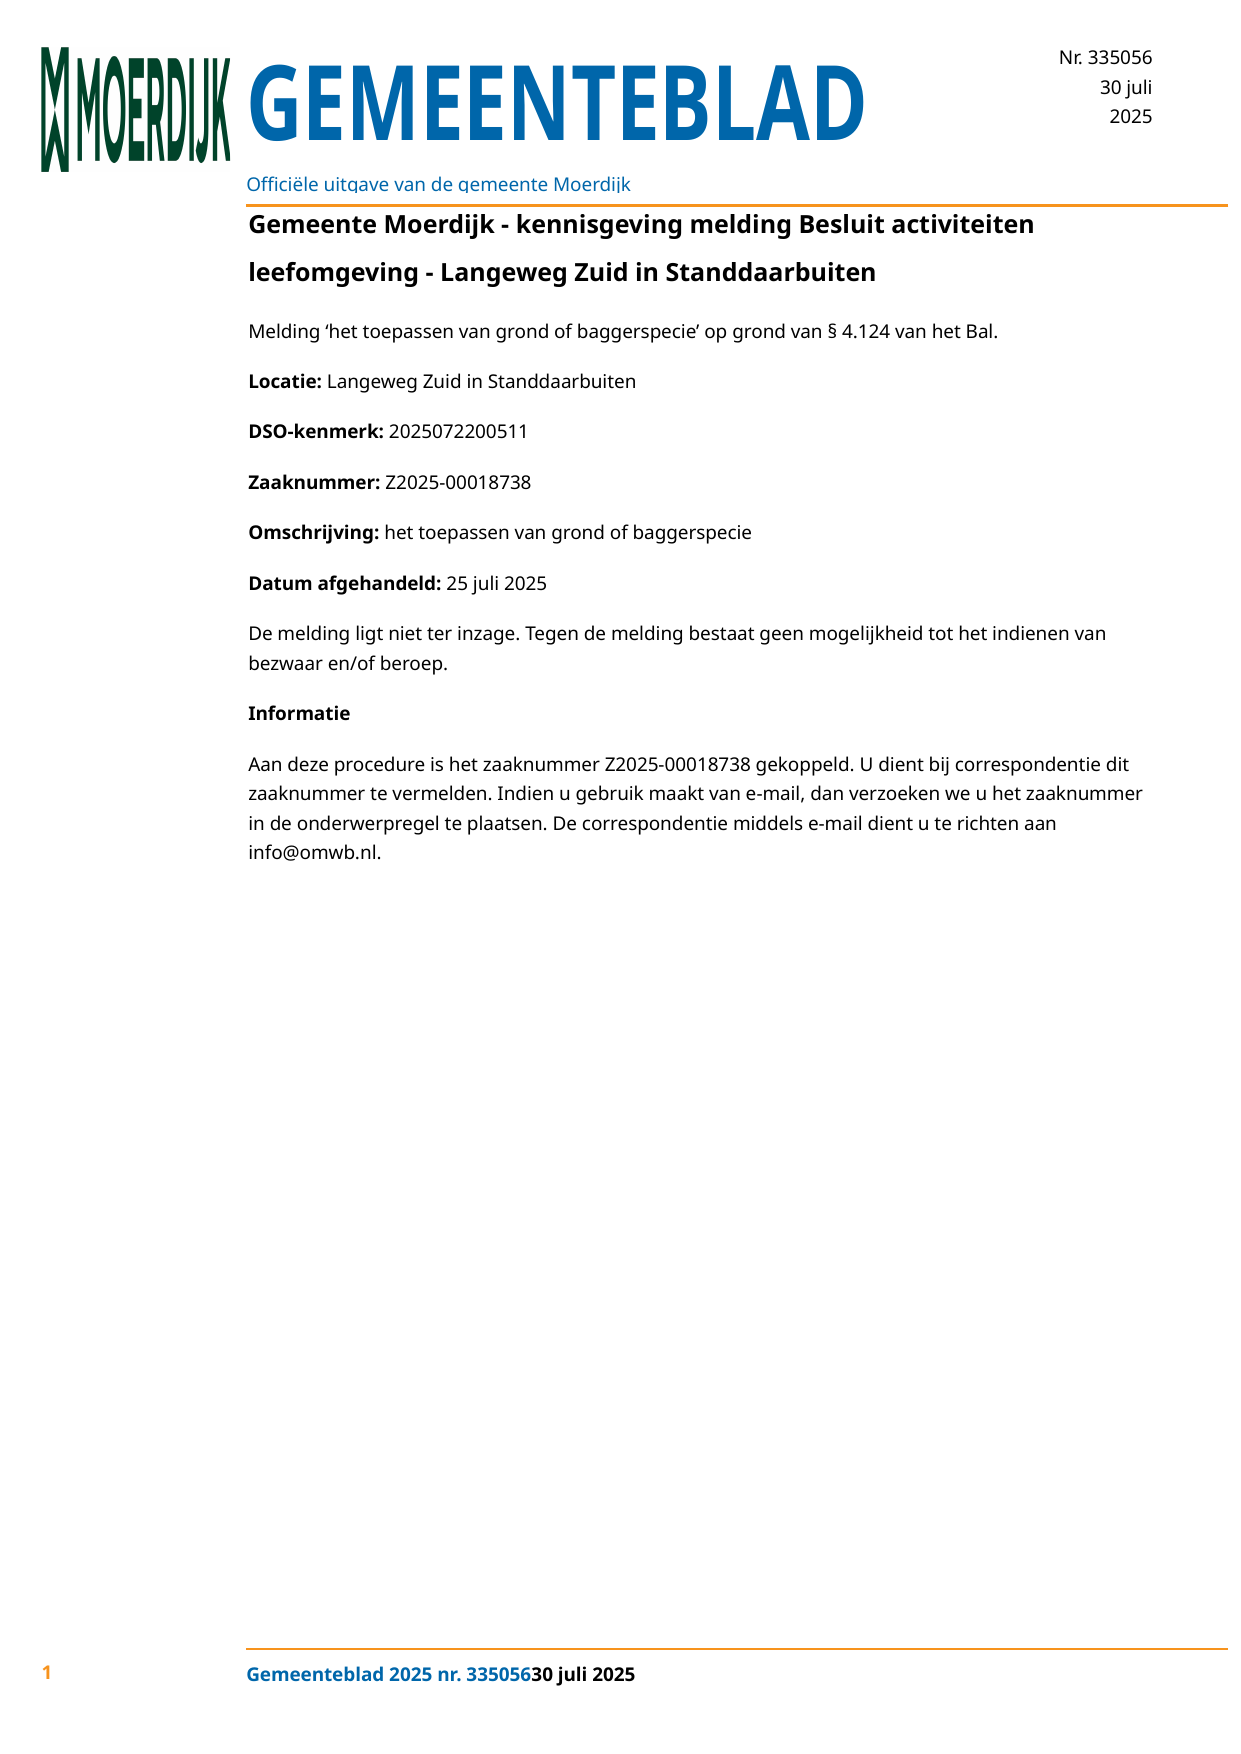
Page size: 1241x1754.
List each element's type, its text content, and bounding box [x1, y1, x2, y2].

text Aan deze procedure is het zaaknummer Z2025-00018738 gekoppeld. U dient bij correspondentie dit zaaknummer te vermelden. Indien u gebruik maakt van e-mail, dan verzoeken we u het zaaknummer in de onderwerpregel te plaatsen. De correspondentie middels e-mail dient u te richten aan info@omwb.nl. [248, 751, 1152, 865]
text Informatie [248, 700, 1152, 726]
text Zaaknummer: Z2025-00018738 [248, 469, 1152, 495]
text Omschrijving: het toepassen van grond of baggerspecie [248, 519, 1152, 545]
text Gemeente Moerdijk - kennisgeving melding Besluit activiteiten leefomgeving - Langeweg Zuid in Standdaarbuiten [248, 207, 1152, 288]
text Melding ‘het toepassen van grond of baggerspecie’ op grond van § 4.124 van het Bal. [248, 318, 1152, 344]
text De melding ligt niet ter inzage. Tegen de melding bestaat geen mogelijkheid tot het indienen van bezwaar en/of beroep. [248, 620, 1152, 676]
picture [41, 47, 231, 172]
text DSO-kenmerk: 2025072200511 [248, 419, 1152, 444]
text Datum afgehandeld: 25 juli 2025 [248, 570, 1152, 596]
text Locatie: Langeweg Zuid in Standdaarbuiten [248, 368, 1152, 394]
